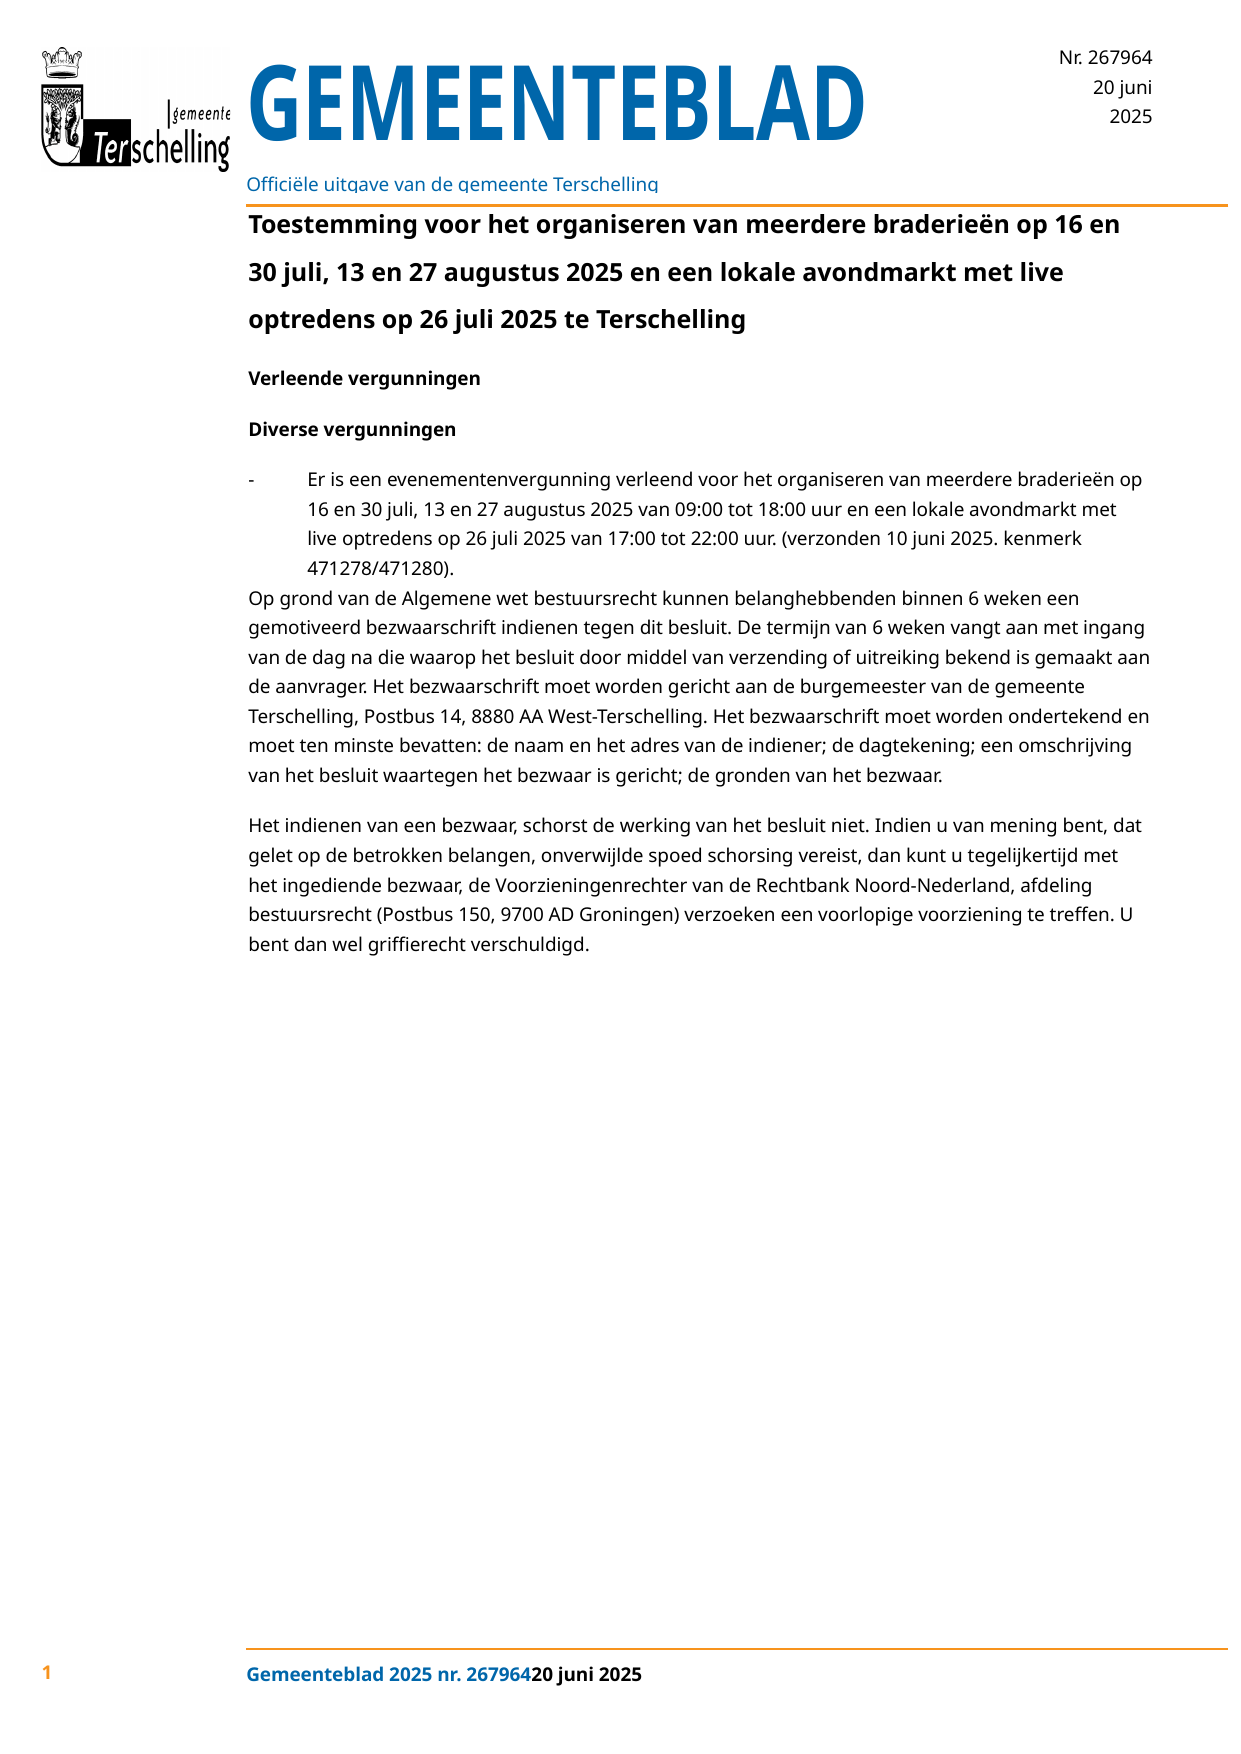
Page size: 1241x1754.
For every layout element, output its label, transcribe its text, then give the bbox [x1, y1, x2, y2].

text Op grond van de Algemene wet bestuursrecht kunnen belanghebbenden binnen 6 weken een gemotiveerd bezwaarschrift indienen tegen dit besluit. De termijn van 6 weken vangt aan met ingang van de dag na die waarop het besluit door middel van verzending of uitreiking bekend is gemaakt aan de aanvrager. Het bezwaarschrift moet worden gericht aan de burgemeester van de gemeente Terschelling, Postbus 14, 8880 AA West-Terschelling. Het bezwaarschrift moet worden ondertekend en moet ten minste bevatten: de naam en het adres van de indiener; de dagtekening; een omschrijving van het besluit waartegen het bezwaar is gericht; de gronden van het bezwaar. [248, 585, 1152, 788]
list Er is een evenementenvergunning verleend voor het organiseren van meerdere braderieën op 16 en 30 juli, 13 en 27 augustus 2025 van 09:00 tot 18:00 uur en een lokale avondmarkt met live optredens op 26 juli 2025 van 17:00 tot 22:00 uur. (verzonden 10 juni 2025. kenmerk 471278/471280). [248, 466, 1152, 581]
text Verleende vergunningen [248, 366, 1152, 391]
text Diverse vergunningen [248, 416, 1152, 442]
text Het indienen van een bezwaar, schorst de werking van het besluit niet. Indien u van mening bent, dat gelet op de betrokken belangen, onverwijlde spoed schorsing vereist, dan kunt u tegelijkertijd met het ingediende bezwaar, de Voorzieningenrechter van de Rechtbank Noord-Nederland, afdeling bestuursrecht (Postbus 150, 9700 AD Groningen) verzoeken een voorlopige voorziening te treffen. U bent dan wel griffierecht verschuldigd. [248, 813, 1152, 957]
text Toestemming voor het organiseren van meerdere braderieën op 16 en 30 juli, 13 en 27 augustus 2025 en een lokale avondmarkt met live optredens op 26 juli 2025 te Terschelling [248, 207, 1152, 336]
picture [41, 47, 231, 172]
